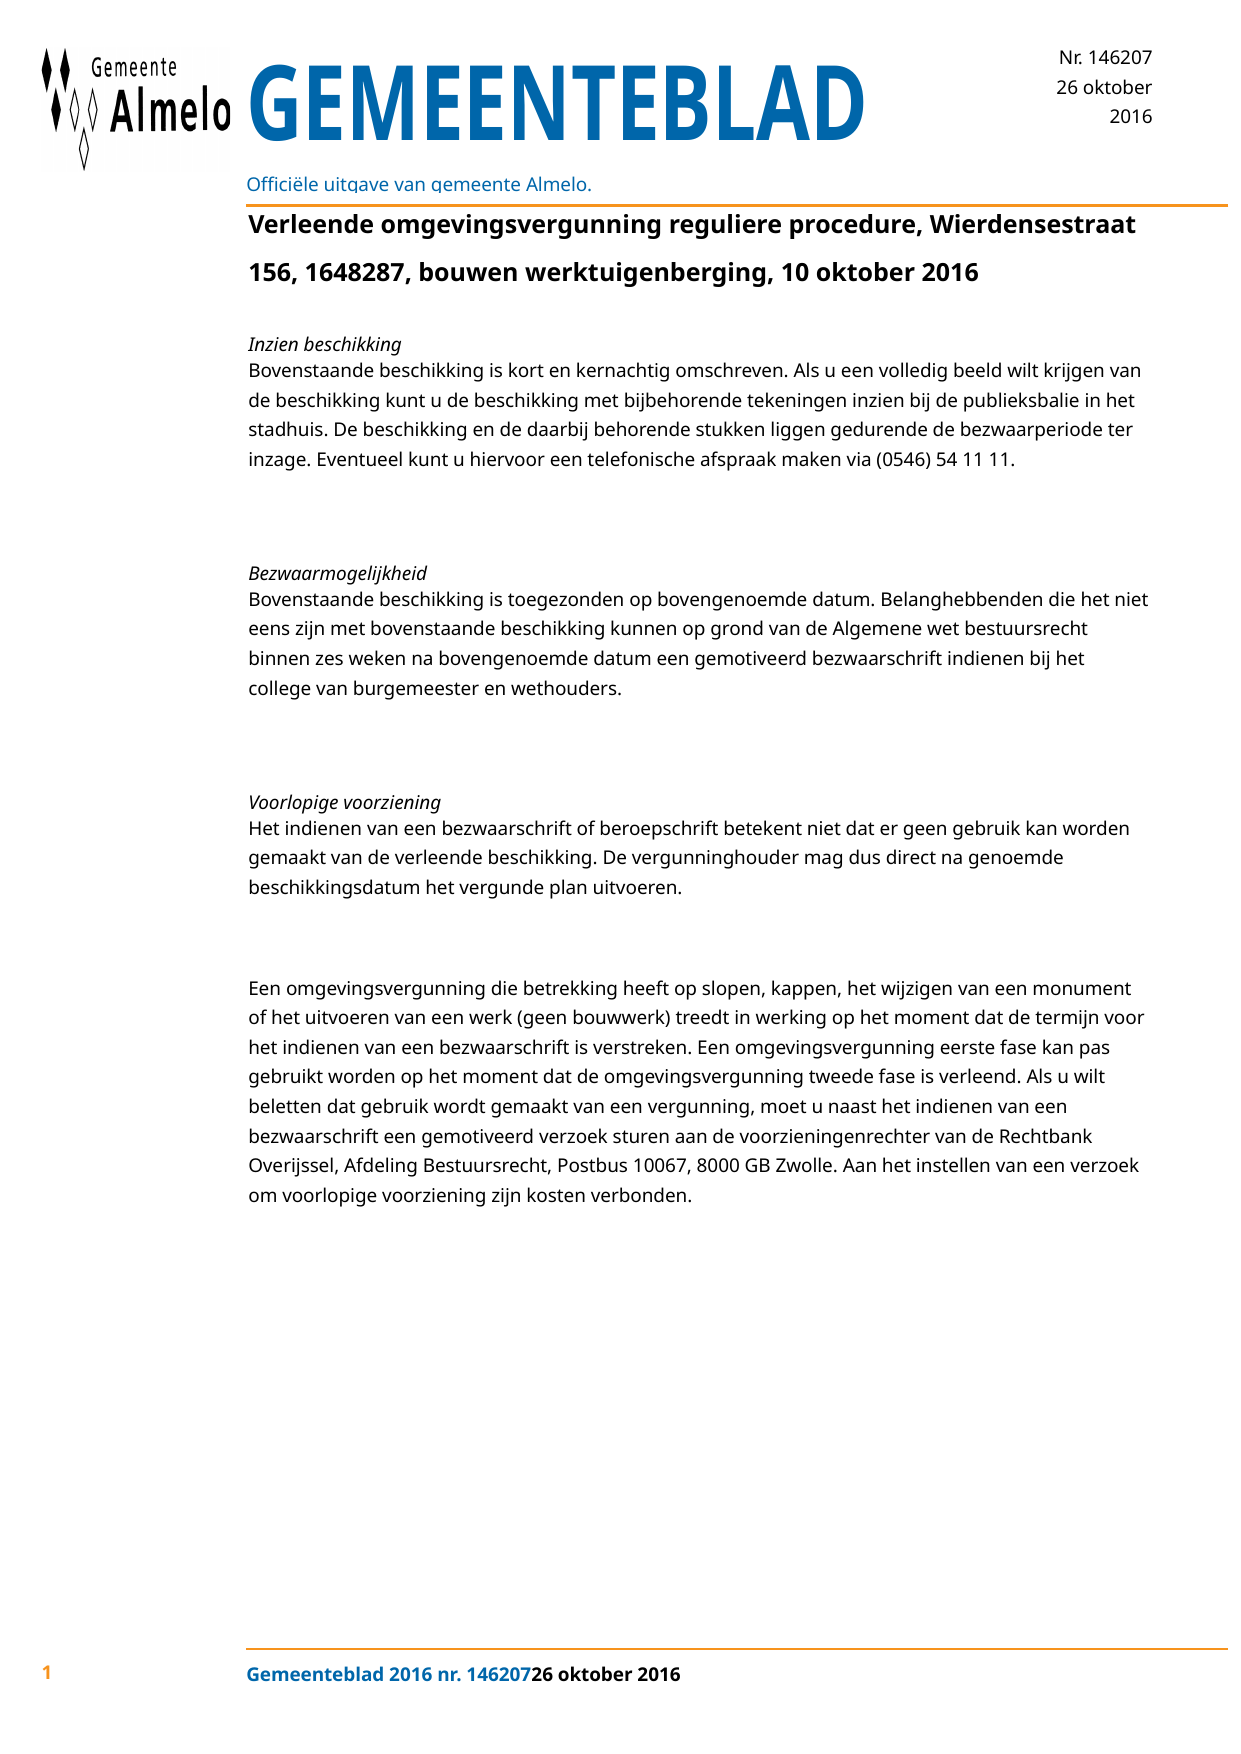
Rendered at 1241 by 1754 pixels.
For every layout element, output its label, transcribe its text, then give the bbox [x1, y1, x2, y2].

text Het indienen van een bezwaarschrift of beroepschrift betekent niet dat er geen gebruik kan worden gemaakt van de verleende beschikking. De vergunninghouder mag dus direct na genoemde beschikkingsdatum het vergunde plan uitvoeren. [248, 815, 1152, 900]
text Bovenstaande beschikking is toegezonden op bovengenoemde datum. Belanghebbenden die het niet eens zijn met bovenstaande beschikking kunnen op grond van de Algemene wet bestuursrecht binnen zes weken na bovengenoemde datum een gemotiveerd bezwaarschrift indienen bij het college van burgemeester en wethouders. [248, 586, 1152, 701]
text Inzien beschikking [248, 331, 1152, 357]
text Bezwaarmogelijkheid [248, 560, 1152, 586]
text Bovenstaande beschikking is kort en kernachtig omschreven. Als u een volledig beeld wilt krijgen van de beschikking kunt u de beschikking met bijbehorende tekeningen inzien bij de publieksbalie in het stadhuis. De beschikking en de daarbij behorende stukken liggen gedurende de bezwaarperiode ter inzage. Eventueel kunt u hiervoor een telefonische afspraak maken via (0546) 54 11 11. [248, 357, 1152, 472]
text Een omgevingsvergunning die betrekking heeft op slopen, kappen, het wijzigen van een monument of het uitvoeren van een werk (geen bouwwerk) treedt in werking op het moment dat de termijn voor het indienen van een bezwaarschrift is verstreken. Een omgevingsvergunning eerste fase kan pas gebruikt worden op het moment dat de omgevingsvergunning tweede fase is verleend. Als u wilt beletten dat gebruik wordt gemaakt van een vergunning, moet u naast het indienen van een bezwaarschrift een gemotiveerd verzoek sturen aan de voorzieningenrechter van de Rechtbank Overijssel, Afdeling Bestuursrecht, Postbus 10067, 8000 GB Zwolle. Aan het instellen van een verzoek om voorlopige voorziening zijn kosten verbonden. [248, 975, 1152, 1208]
picture [41, 47, 231, 172]
text Voorlopige voorziening [248, 789, 1152, 815]
text Verleende omgevingsvergunning reguliere procedure, Wierdensestraat 156, 1648287, bouwen werktuigenberging, 10 oktober 2016 [248, 207, 1152, 288]
